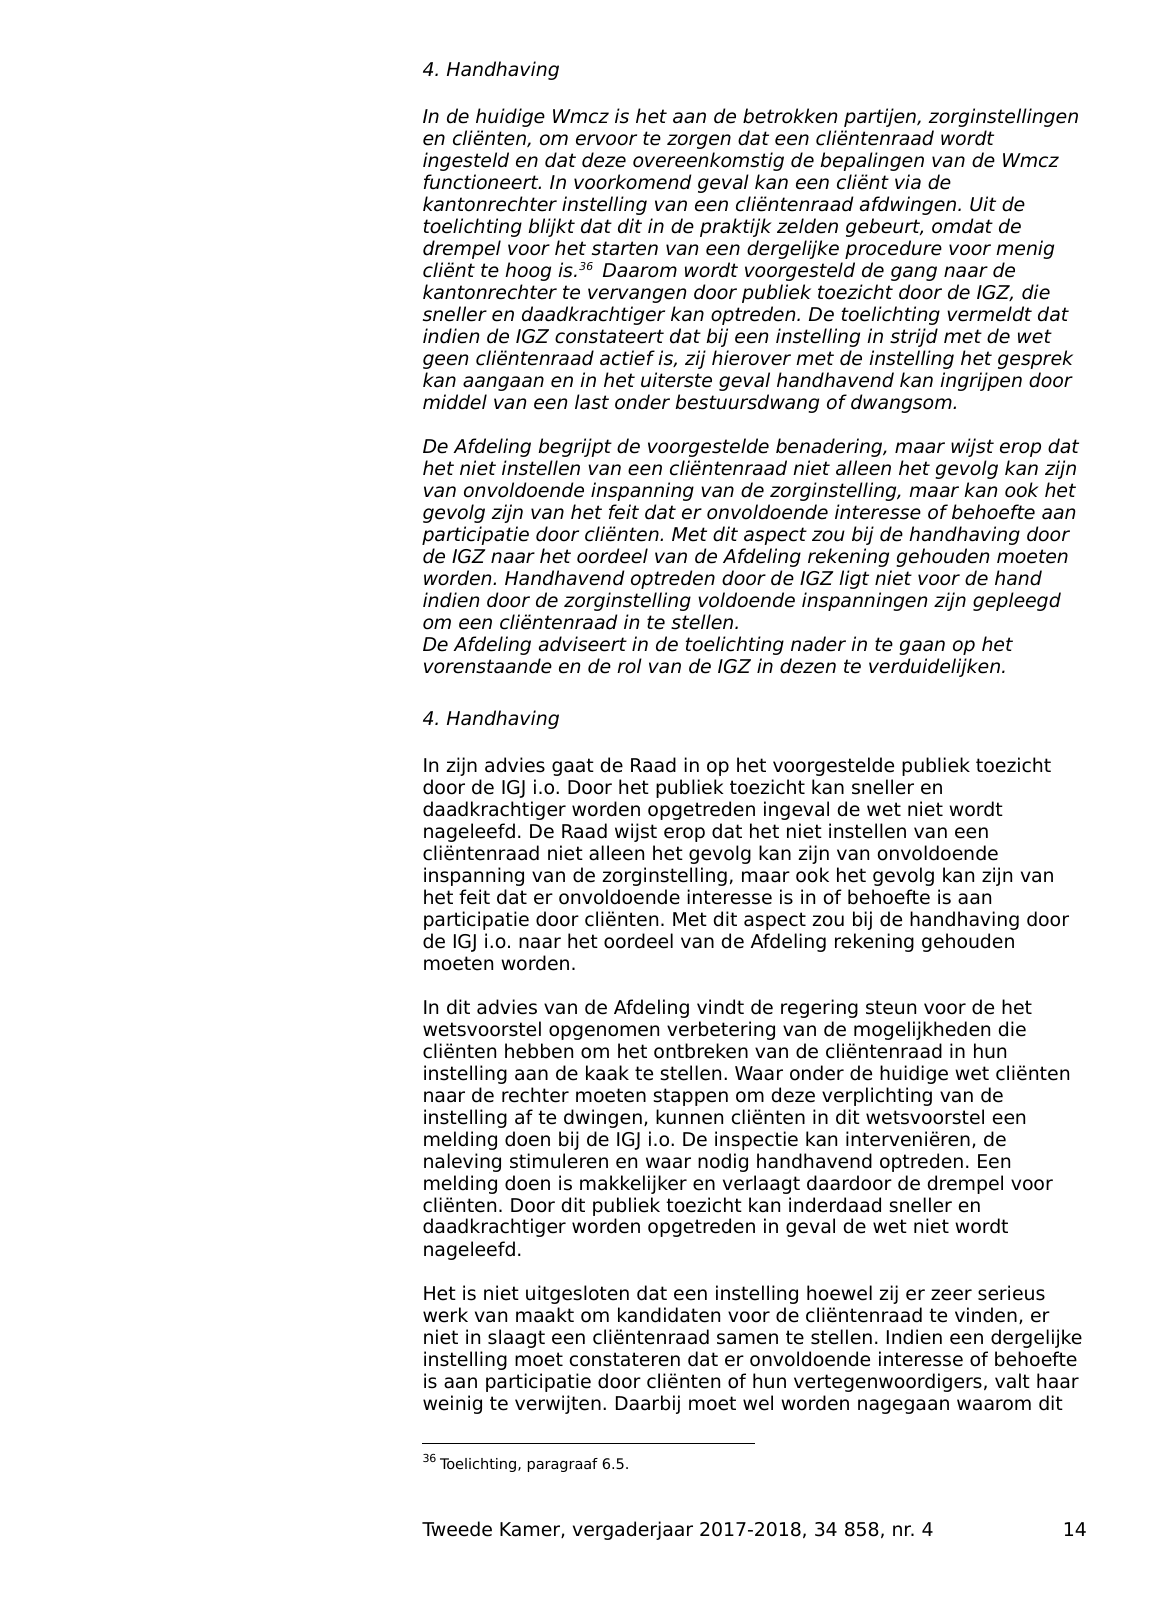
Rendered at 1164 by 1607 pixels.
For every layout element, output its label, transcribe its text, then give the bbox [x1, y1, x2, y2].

text In de huidige Wmcz is het aan de betrokken partijen, zorginstellingen en cliënten, om ervoor te zorgen dat een cliëntenraad wordt ingesteld en dat deze overeenkomstig de bepalingen van de Wmcz functioneert. In voorkomend geval kan een cliënt via de kantonrechter instelling van een cliëntenraad afdwingen. Uit de toelichting blijkt dat dit in de praktijk zelden gebeurt, omdat de drempel voor het starten van een dergelijke procedure voor menig cliënt te hoog is. Daarom wordt voorgesteld de gang naar de kantonrechter te vervangen door publiek toezicht door de IGZ, die sneller en daadkrachtiger kan optreden. De toelichting vermeldt dat indien de IGZ constateert dat bij een instelling in strijd met de wet geen cliëntenraad actief is, zij hierover met de instelling het gesprek kan aangaan en in het uiterste geval handhavend kan ingrijpen door middel van een last onder bestuursdwang of dwangsom. [422, 106, 1087, 414]
text In dit advies van de Afdeling vindt de regering steun voor de het wetsvoorstel opgenomen verbetering van de mogelijkheden die cliënten hebben om het ontbreken van de cliëntenraad in hun instelling aan de kaak te stellen. Waar onder de huidige wet cliënten naar de rechter moeten stappen om deze verplichting van de instelling af te dwingen, kunnen cliënten in dit wetsvoorstel een melding doen bij de IGJ i.o. De inspectie kan interveniëren, de naleving stimuleren en waar nodig handhavend optreden. Een melding doen is makkelijker en verlaagt daardoor de drempel voor cliënten. Door dit publiek toezicht kan inderdaad sneller en daadkrachtiger worden opgetreden in geval de wet niet wordt nageleefd. [422, 997, 1087, 1260]
text De Afdeling adviseert in de toelichting nader in te gaan op het vorenstaande en de rol van de IGZ in dezen te verduidelijken. [422, 634, 1087, 678]
text De Afdeling begrijpt de voorgestelde benadering, maar wijst erop dat het niet instellen van een cliëntenraad niet alleen het gevolg kan zijn van onvoldoende inspanning van de zorginstelling, maar kan ook het gevolg zijn van het feit dat er onvoldoende interesse of behoefte aan participatie door cliënten. Met dit aspect zou bij de handhaving door de IGZ naar het oordeel van de Afdeling rekening gehouden moeten worden. Handhavend optreden door de IGZ ligt niet voor de hand indien door de zorginstelling voldoende inspanningen zijn gepleegd om een cliëntenraad in te stellen. [422, 436, 1087, 634]
subtitle 4. Handhaving [422, 59, 1087, 81]
text In zijn advies gaat de Raad in op het voorgestelde publiek toezicht door de IGJ i.o. Door het publiek toezicht kan sneller en daadkrachtiger worden opgetreden ingeval de wet niet wordt nageleefd. De Raad wijst erop dat het niet instellen van een cliëntenraad niet alleen het gevolg kan zijn van onvoldoende inspanning van de zorginstelling, maar ook het gevolg kan zijn van het feit dat er onvoldoende interesse is in of behoefte is aan participatie door cliënten. Met dit aspect zou bij de handhaving door de IGJ i.o. naar het oordeel van de Afdeling rekening gehouden moeten worden. [422, 755, 1087, 974]
text Het is niet uitgesloten dat een instelling hoewel zij er zeer serieus werk van maakt om kandidaten voor de cliëntenraad te vinden, er niet in slaagt een cliëntenraad samen te stellen. Indien een dergelijke instelling moet constateren dat er onvoldoende interesse of behoefte is aan participatie door cliënten of hun vertegenwoordigers, valt haar weinig te verwijten. Daarbij moet wel worden nagegaan waarom dit [422, 1283, 1087, 1414]
text Toelichting, paragraaf 6.5. [422, 1452, 1087, 1474]
subtitle 4. Handhaving [422, 708, 1087, 730]
